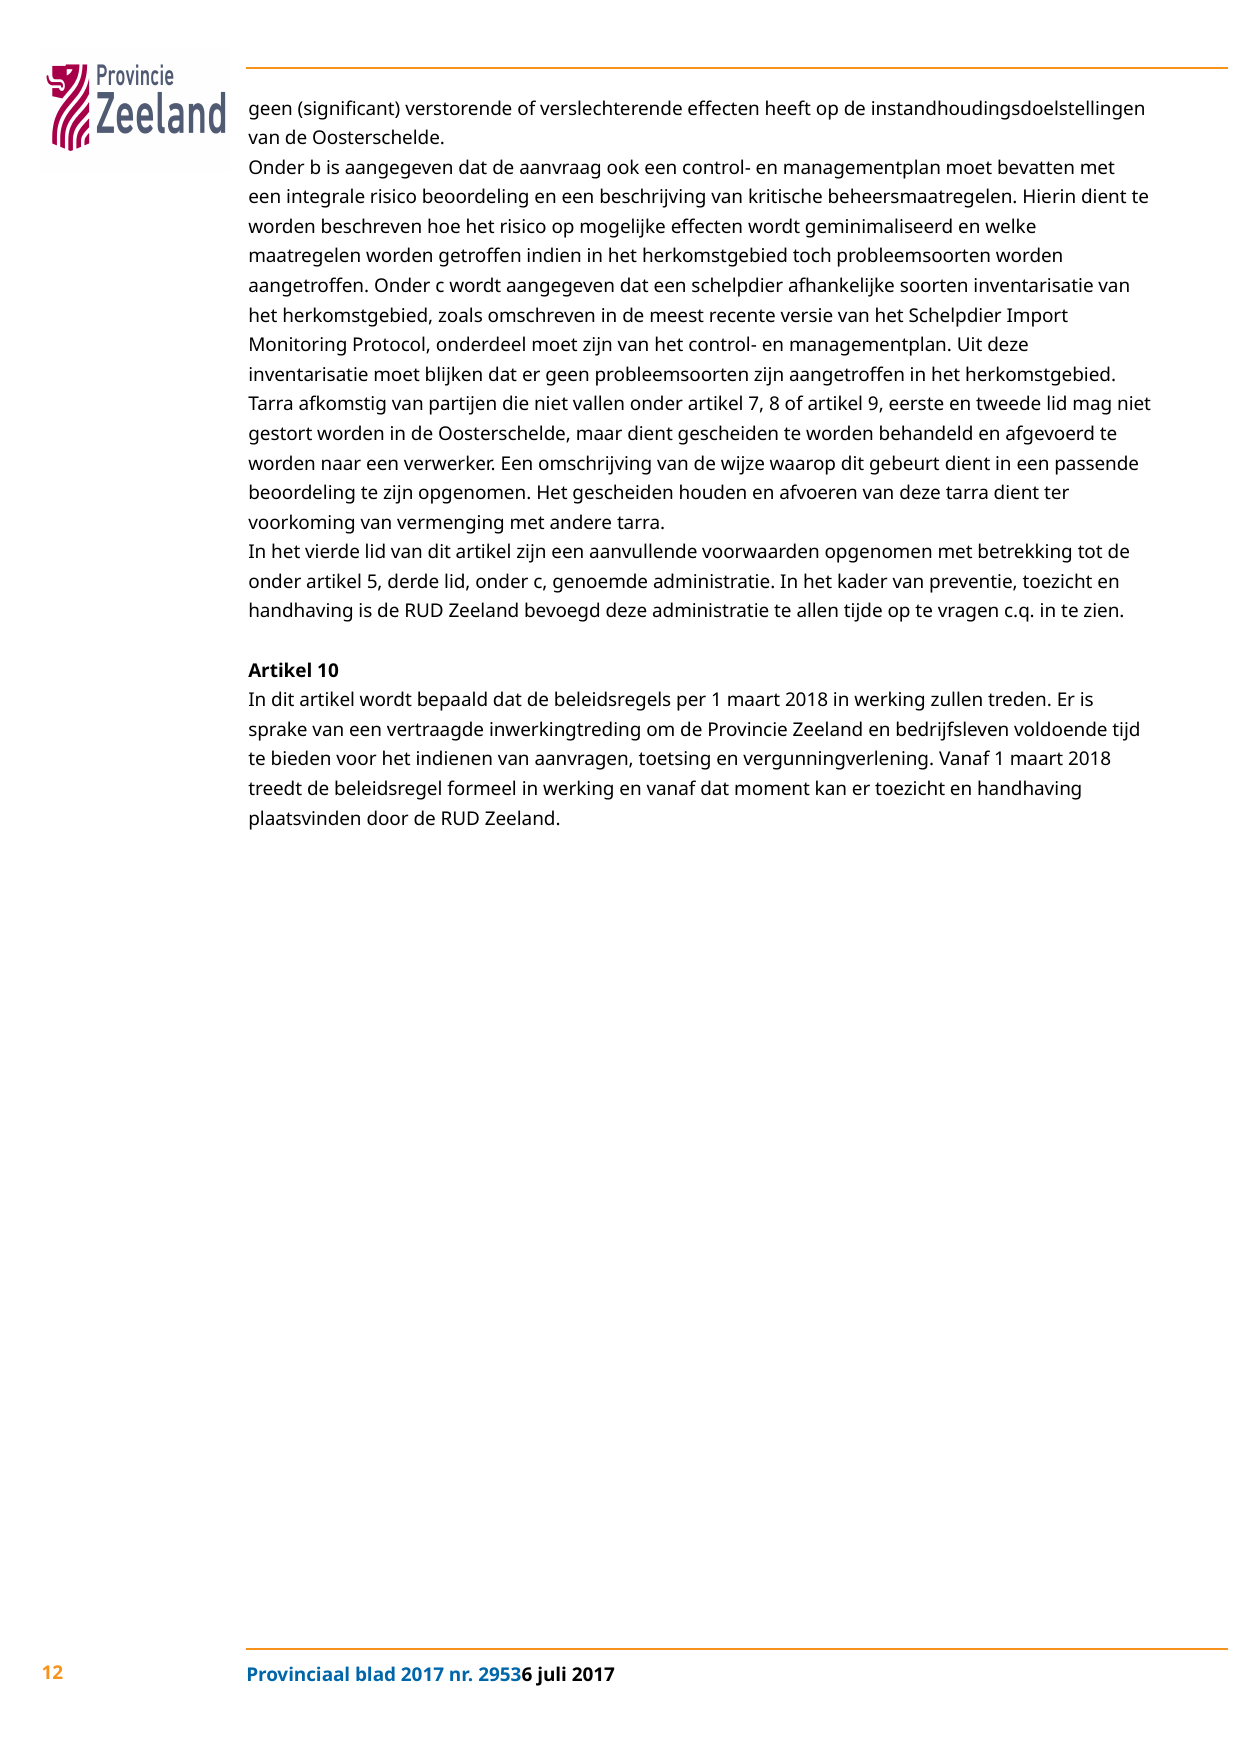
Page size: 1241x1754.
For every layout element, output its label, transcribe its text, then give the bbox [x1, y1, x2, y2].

text Onder b is aangegeven dat de aanvraag ook een control- en managementplan moet bevatten met een integrale risico beoordeling en een beschrijving van kritische beheersmaatregelen. Hierin dient te worden beschreven hoe het risico op mogelijke effecten wordt geminimaliseerd en welke maatregelen worden getroffen indien in het herkomstgebied toch probleemsoorten worden aangetroffen. Onder c wordt aangegeven dat een schelpdier afhankelijke soorten inventarisatie van het herkomstgebied, zoals omschreven in de meest recente versie van het Schelpdier Import Monitoring Protocol, onderdeel moet zijn van het control- en managementplan. Uit deze inventarisatie moet blijken dat er geen probleemsoorten zijn aangetroffen in het herkomstgebied. [248, 154, 1152, 387]
picture [41, 47, 231, 172]
text In het vierde lid van dit artikel zijn een aanvullende voorwaarden opgenomen met betrekking tot de onder artikel 5, derde lid, onder c, genoemde administratie. In het kader van preventie, toezicht en handhaving is de RUD Zeeland bevoegd deze administratie te allen tijde op te vragen c.q. in te zien. [248, 538, 1152, 623]
text Tarra afkomstig van partijen die niet vallen onder artikel 7, 8 of artikel 9, eerste en tweede lid mag niet gestort worden in de Oosterschelde, maar dient gescheiden te worden behandeld en afgevoerd te worden naar een verwerker. Een omschrijving van de wijze waarop dit gebeurt dient in een passende beoordeling te zijn opgenomen. Het gescheiden houden en afvoeren van deze tarra dient ter voorkoming van vermenging met andere tarra. [248, 391, 1152, 535]
text In dit artikel wordt bepaald dat de beleidsregels per 1 maart 2018 in werking zullen treden. Er is sprake van een vertraagde inwerkingtreding om de Provincie Zeeland en bedrijfsleven voldoende tijd te bieden voor het indienen van aanvragen, toetsing en vergunningverlening. Vanaf 1 maart 2018 treedt de beleidsregel formeel in werking en vanaf dat moment kan er toezicht en handhaving plaatsvinden door de RUD Zeeland. [248, 686, 1152, 831]
text geen (significant) verstorende of verslechterende effecten heeft op de instandhoudingsdoelstellingen van de Oosterschelde. [248, 95, 1152, 150]
text Artikel 10 [248, 657, 1152, 683]
